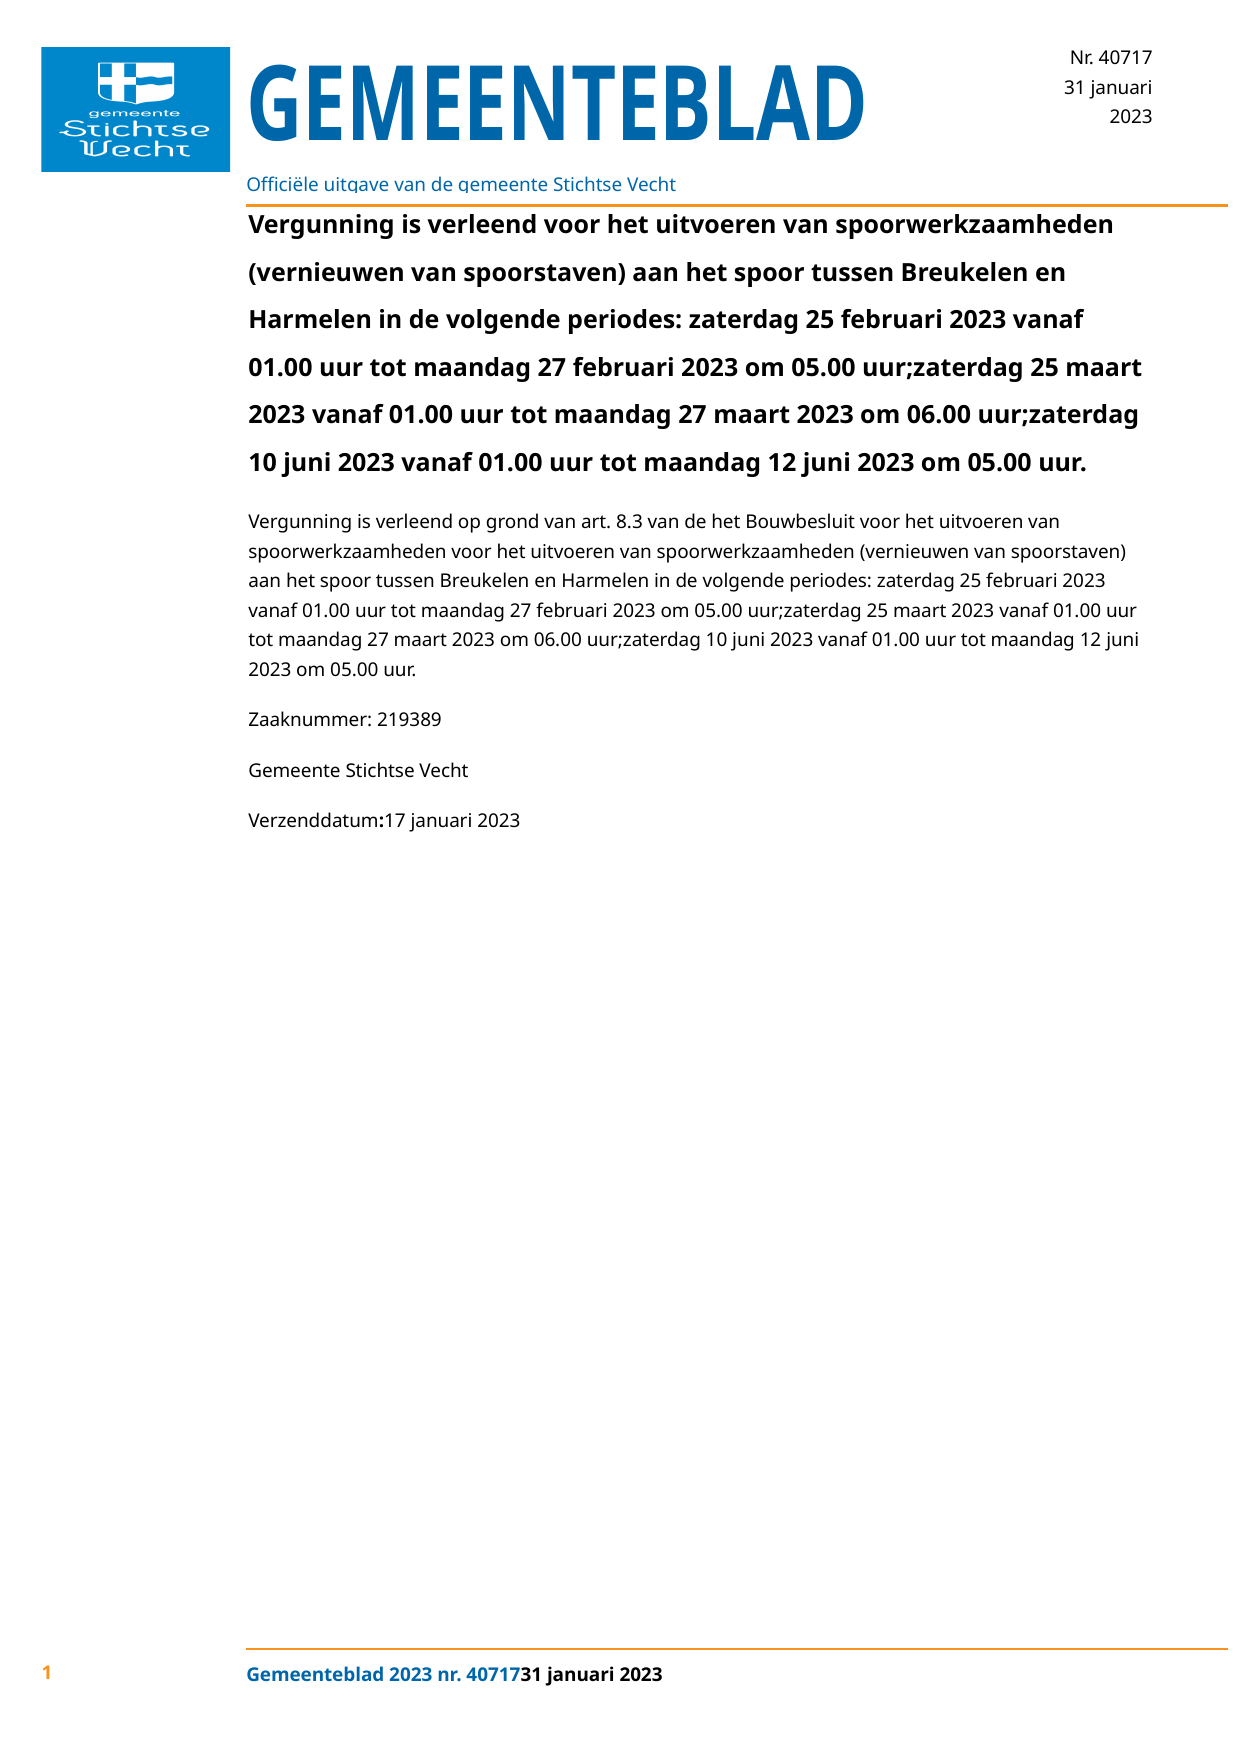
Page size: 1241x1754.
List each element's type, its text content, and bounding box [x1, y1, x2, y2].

text Vergunning is verleend op grond van art. 8.3 van de het Bouwbesluit voor het uitvoeren van spoorwerkzaamheden voor het uitvoeren van spoorwerkzaamheden (vernieuwen van spoorstaven) aan het spoor tussen Breukelen en Harmelen in de volgende periodes: zaterdag 25 februari 2023 vanaf 01.00 uur tot maandag 27 februari 2023 om 05.00 uur;zaterdag 25 maart 2023 vanaf 01.00 uur tot maandag 27 maart 2023 om 06.00 uur;zaterdag 10 juni 2023 vanaf 01.00 uur tot maandag 12 juni 2023 om 05.00 uur. [248, 508, 1152, 682]
text Gemeente Stichtse Vecht [248, 757, 1152, 783]
text Zaaknummer: 219389 [248, 707, 1152, 732]
text Vergunning is verleend voor het uitvoeren van spoorwerkzaamheden (vernieuwen van spoorstaven) aan het spoor tussen Breukelen en Harmelen in de volgende periodes: zaterdag 25 februari 2023 vanaf 01.00 uur tot maandag 27 februari 2023 om 05.00 uur;zaterdag 25 maart 2023 vanaf 01.00 uur tot maandag 27 maart 2023 om 06.00 uur;zaterdag 10 juni 2023 vanaf 01.00 uur tot maandag 12 juni 2023 om 05.00 uur. [248, 207, 1152, 479]
text Verzenddatum:17 januari 2023 [248, 807, 1152, 833]
picture [137, 63, 174, 103]
picture [99, 63, 135, 101]
